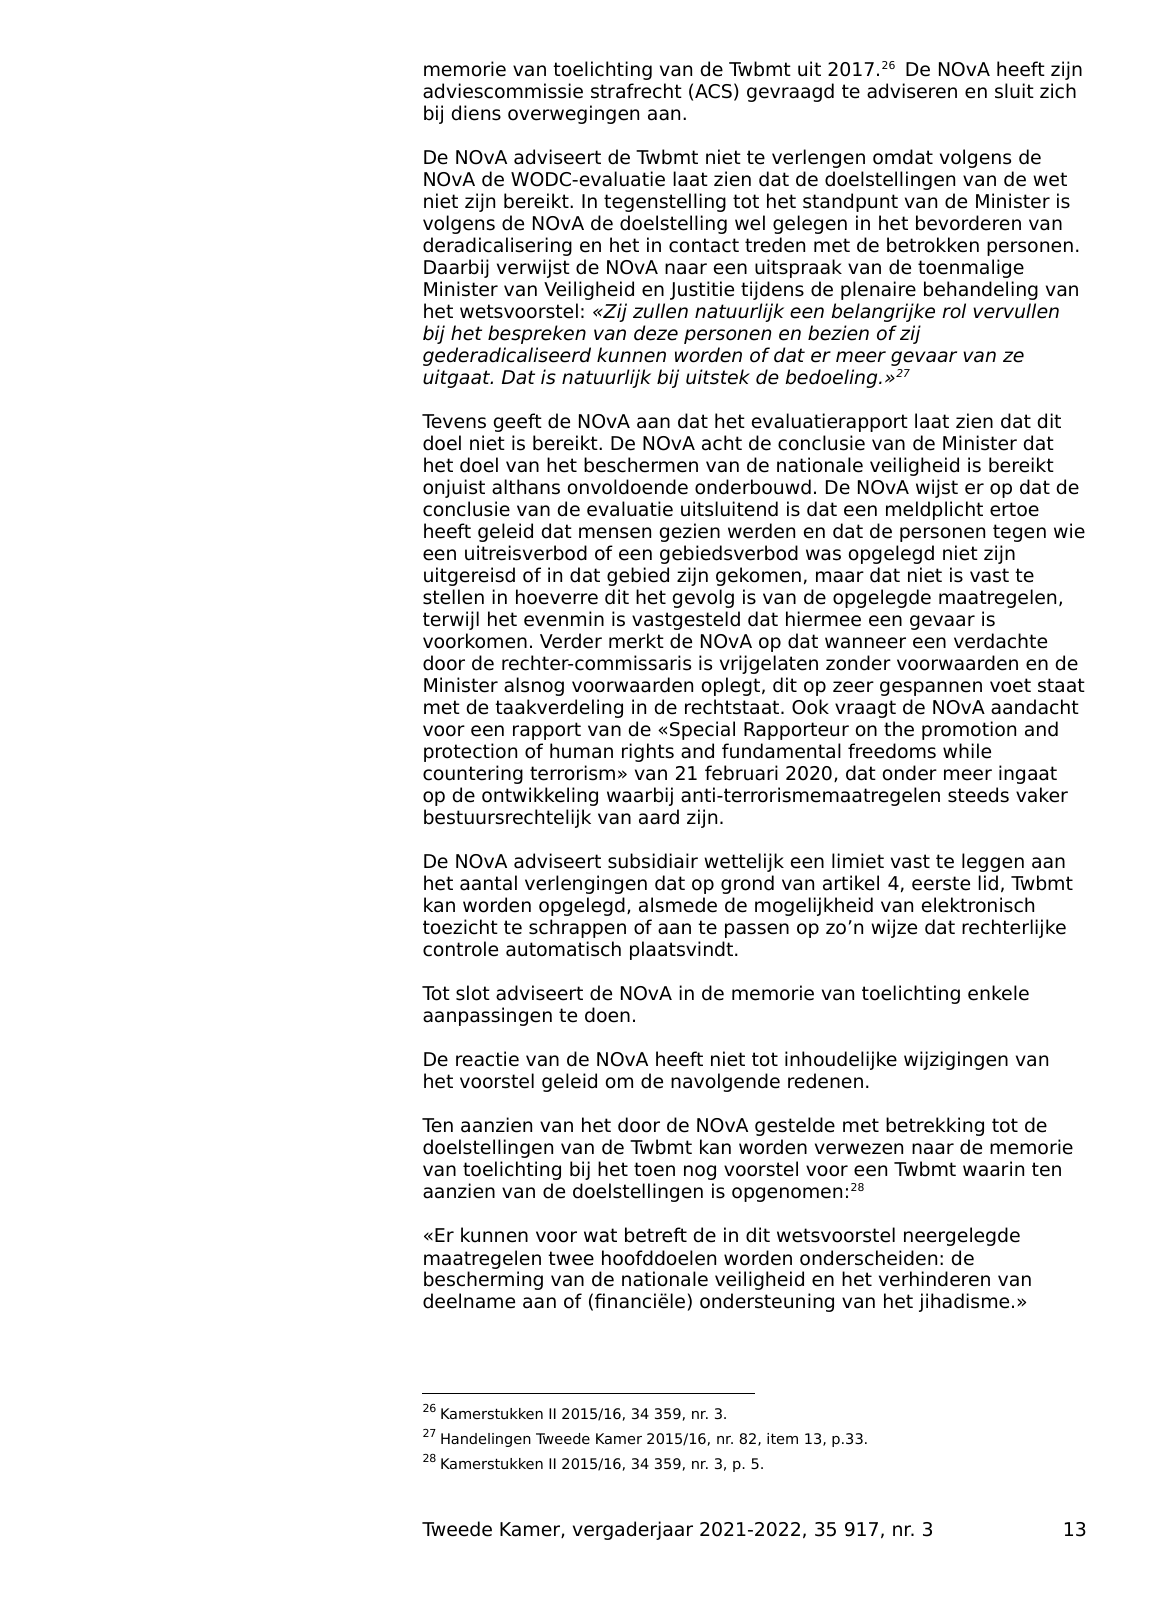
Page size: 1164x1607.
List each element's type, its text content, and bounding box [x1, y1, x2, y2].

text Ten aanzien van het door de NOvA gestelde met betrekking tot de doelstellingen van de Twbmt kan worden verwezen naar de memorie van toelichting bij het toen nog voorstel voor een Twbmt waarin ten aanzien van de doelstellingen is opgenomen: [422, 1115, 1087, 1203]
text «Er kunnen voor wat betreft de in dit wetsvoorstel neergelegde maatregelen twee hoofddoelen worden onderscheiden: de bescherming van de nationale veiligheid en het verhinderen van deelname aan of (financiële) ondersteuning van het jihadisme.» [422, 1225, 1087, 1313]
text Kamerstukken II 2015/16, 34 359, nr. 3. [422, 1402, 1087, 1424]
text Tevens geeft de NOvA aan dat het evaluatierapport laat zien dat dit doel niet is bereikt. De NOvA acht de conclusie van de Minister dat het doel van het beschermen van de nationale veiligheid is bereikt onjuist althans onvoldoende onderbouwd. De NOvA wijst er op dat de conclusie van de evaluatie uitsluitend is dat een meldplicht ertoe heeft geleid dat mensen gezien werden en dat de personen tegen wie een uitreisverbod of een gebiedsverbod was opgelegd niet zijn uitgereisd of in dat gebied zijn gekomen, maar dat niet is vast te stellen in hoeverre dit het gevolg is van de opgelegde maatregelen, terwijl het evenmin is vastgesteld dat hiermee een gevaar is voorkomen. Verder merkt de NOvA op dat wanneer een verdachte door de rechter-commissaris is vrijgelaten zonder voorwaarden en de Minister alsnog voorwaarden oplegt, dit op zeer gespannen voet staat met de taakverdeling in de rechtstaat. Ook vraagt de NOvA aandacht voor een rapport van de «Special Rapporteur on the promotion and protection of human rights and fundamental freedoms while countering terrorism» van 21 februari 2020, dat onder meer ingaat op de ontwikkeling waarbij anti-terrorismemaatregelen steeds vaker bestuursrechtelijk van aard zijn. [422, 411, 1087, 829]
text Kamerstukken II 2015/16, 34 359, nr. 3, p. 5. [422, 1452, 1087, 1474]
text De NOvA adviseert de Twbmt niet te verlengen omdat volgens de NOvA de WODC-evaluatie laat zien dat de doelstellingen van de wet niet zijn bereikt. In tegenstelling tot het standpunt van de Minister is volgens de NOvA de doelstelling wel gelegen in het bevorderen van deradicalisering en het in contact treden met de betrokken personen. Daarbij verwijst de NOvA naar een uitspraak van de toenmalige Minister van Veiligheid en Justitie tijdens de plenaire behandeling van het wetsvoorstel: «Zij zullen natuurlijk een belangrijke rol vervullen bij het bespreken van deze personen en bezien of zij gederadicaliseerd kunnen worden of dat er meer gevaar van ze uitgaat. Dat is natuurlijk bij uitstek de bedoeling.» [422, 147, 1087, 389]
text memorie van toelichting van de Twbmt uit 2017. De NOvA heeft zijn adviescommissie strafrecht (ACS) gevraagd te adviseren en sluit zich bij diens overwegingen aan. [422, 59, 1087, 125]
text De reactie van de NOvA heeft niet tot inhoudelijke wijzigingen van het voorstel geleid om de navolgende redenen. [422, 1049, 1087, 1093]
text Tot slot adviseert de NOvA in de memorie van toelichting enkele aanpassingen te doen. [422, 983, 1087, 1027]
text Handelingen Tweede Kamer 2015/16, nr. 82, item 13, p.33. [422, 1427, 1087, 1449]
text De NOvA adviseert subsidiair wettelijk een limiet vast te leggen aan het aantal verlengingen dat op grond van artikel 4, eerste lid, Twbmt kan worden opgelegd, alsmede de mogelijkheid van elektronisch toezicht te schrappen of aan te passen op zo’n wijze dat rechterlijke controle automatisch plaatsvindt. [422, 851, 1087, 961]
